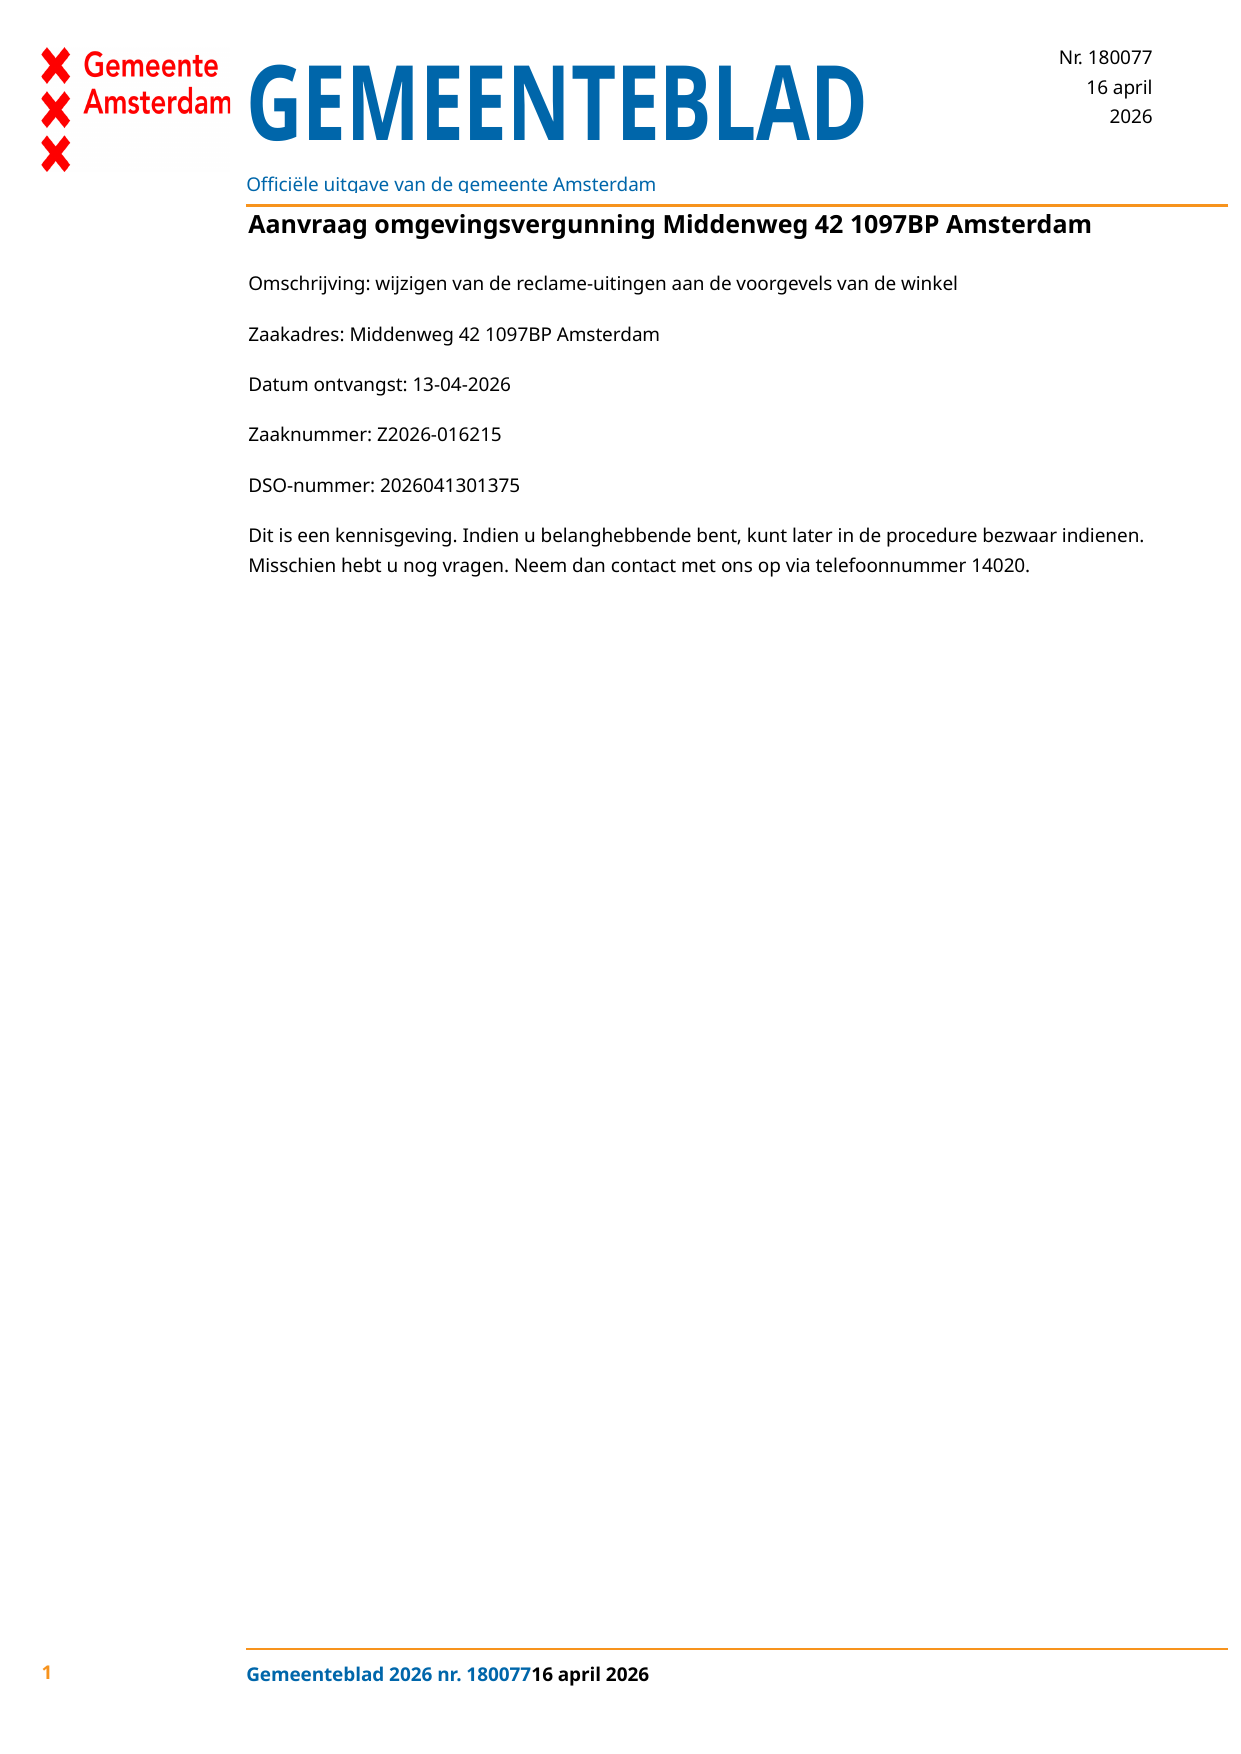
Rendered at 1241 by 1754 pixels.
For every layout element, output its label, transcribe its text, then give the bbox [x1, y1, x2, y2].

text Datum ontvangst: 13-04-2026 [248, 371, 1152, 397]
text Dit is een kennisgeving. Indien u belanghebbende bent, kunt later in de procedure bezwaar indienen. Misschien hebt u nog vragen. Neem dan contact met ons op via telefoonnummer 14020. [248, 522, 1152, 578]
picture [41, 47, 231, 172]
text DSO-nummer: 2026041301375 [248, 472, 1152, 498]
text Omschrijving: wijzigen van de reclame-uitingen aan de voorgevels van de winkel [248, 270, 1152, 296]
text Zaakadres: Middenweg 42 1097BP Amsterdam [248, 321, 1152, 346]
text Zaaknummer: Z2026-016215 [248, 422, 1152, 447]
text Aanvraag omgevingsvergunning Middenweg 42 1097BP Amsterdam [248, 207, 1152, 241]
